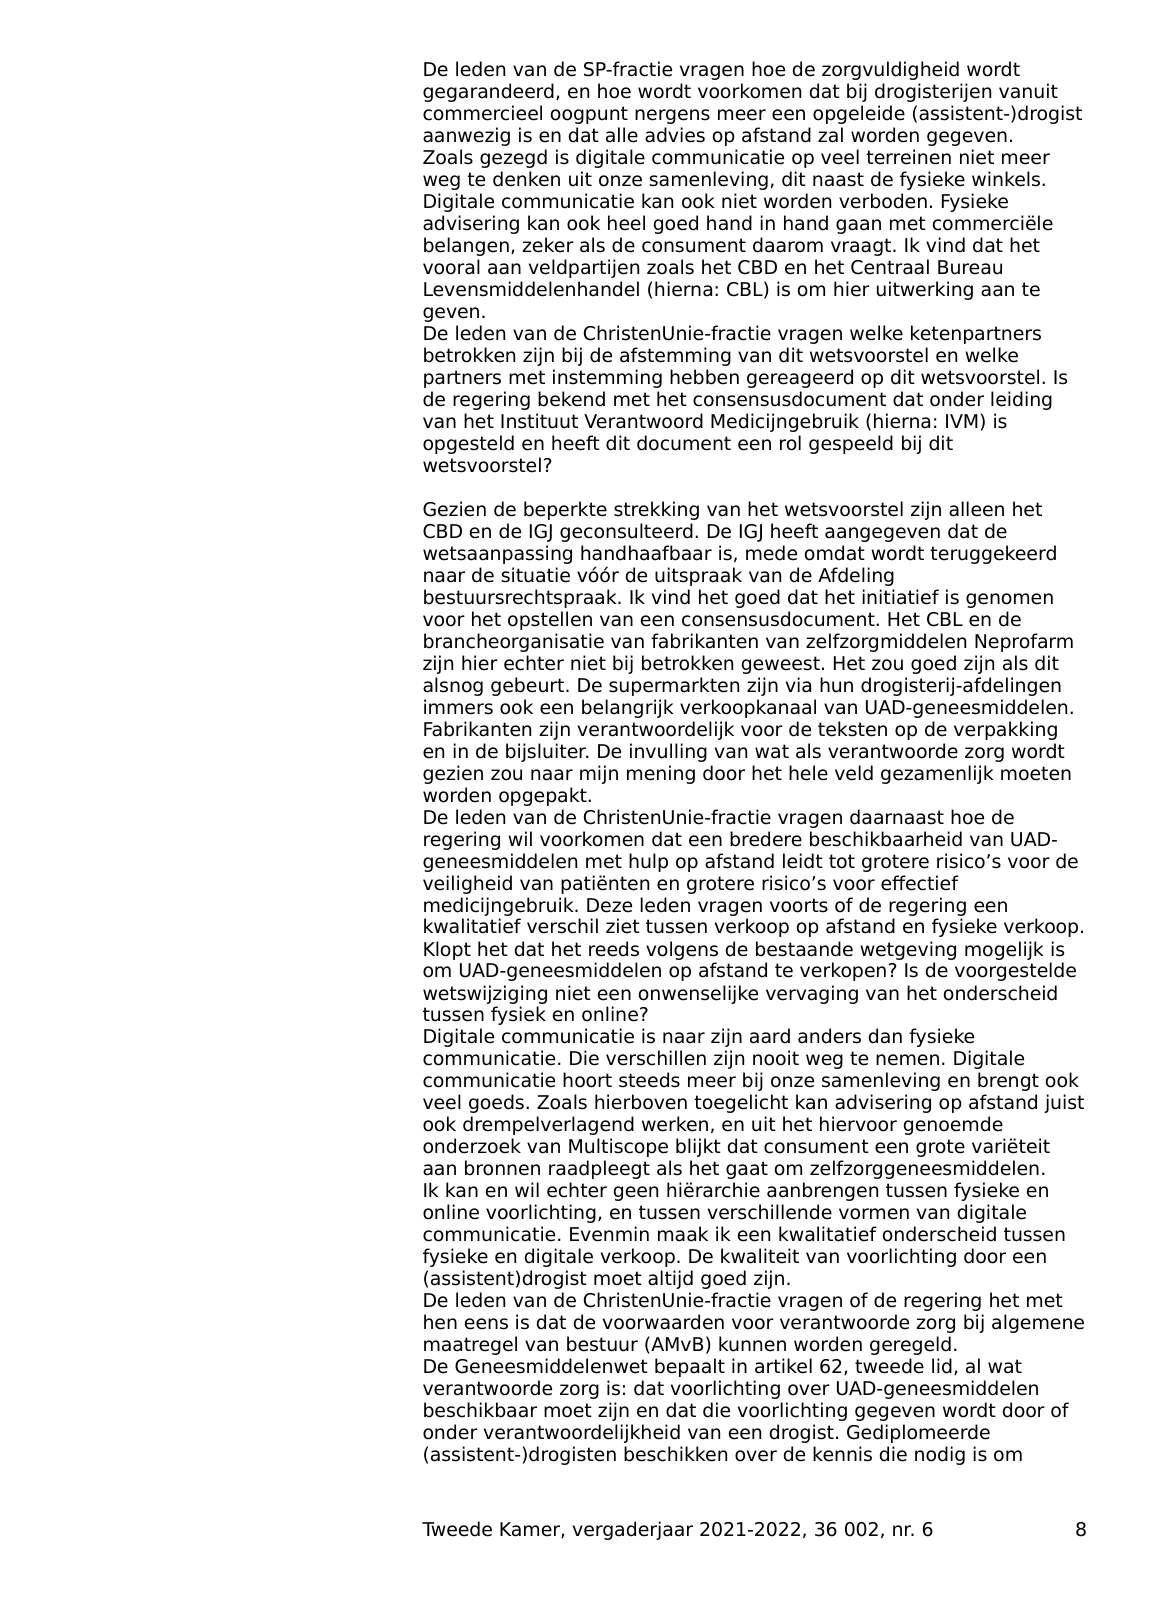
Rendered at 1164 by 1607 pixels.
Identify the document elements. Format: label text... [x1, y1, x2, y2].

text Digitale communicatie is naar zijn aard anders dan fysieke communicatie. Die verschillen zijn nooit weg te nemen. Digitale communicatie hoort steeds meer bij onze samenleving en brengt ook veel goeds. Zoals hierboven toegelicht kan advisering op afstand juist ook drempelverlagend werken, en uit het hiervoor genoemde onderzoek van Multiscope blijkt dat consument een grote variëteit aan bronnen raadpleegt als het gaat om zelfzorggeneesmiddelen. [422, 1026, 1087, 1180]
text De leden van de ChristenUnie-fractie vragen welke ketenpartners betrokken zijn bij de afstemming van dit wetsvoorstel en welke partners met instemming hebben gereageerd op dit wetsvoorstel. Is de regering bekend met het consensusdocument dat onder leiding van het Instituut Verantwoord Medicijngebruik (hierna: IVM) is opgesteld en heeft dit document een rol gespeeld bij dit wetsvoorstel? [422, 323, 1087, 477]
text Gezien de beperkte strekking van het wetsvoorstel zijn alleen het CBD en de IGJ geconsulteerd. De IGJ heeft aangegeven dat de wetsaanpassing handhaafbaar is, mede omdat wordt teruggekeerd naar de situatie vóór de uitspraak van de Afdeling bestuursrechtspraak. Ik vind het goed dat het initiatief is genomen voor het opstellen van een consensusdocument. Het CBL en de brancheorganisatie van fabrikanten van zelfzorgmiddelen Neprofarm zijn hier echter niet bij betrokken geweest. Het zou goed zijn als dit alsnog gebeurt. De supermarkten zijn via hun drogisterij-afdelingen immers ook een belangrijk verkoopkanaal van UAD-geneesmiddelen. Fabrikanten zijn verantwoordelijk voor de teksten op de verpakking en in de bijsluiter. De invulling van wat als verantwoorde zorg wordt gezien zou naar mijn mening door het hele veld gezamenlijk moeten worden opgepakt. [422, 499, 1087, 807]
text Ik kan en wil echter geen hiërarchie aanbrengen tussen fysieke en online voorlichting, en tussen verschillende vormen van digitale communicatie. Evenmin maak ik een kwalitatief onderscheid tussen fysieke en digitale verkoop. De kwaliteit van voorlichting door een (assistent)drogist moet altijd goed zijn. [422, 1180, 1087, 1290]
text De leden van de ChristenUnie-fractie vragen of de regering het met hen eens is dat de voorwaarden voor verantwoorde zorg bij algemene maatregel van bestuur (AMvB) kunnen worden geregeld. [422, 1290, 1087, 1356]
text De leden van de SP-fractie vragen hoe de zorgvuldigheid wordt gegarandeerd, en hoe wordt voorkomen dat bij drogisterijen vanuit commercieel oogpunt nergens meer een opgeleide (assistent-)drogist aanwezig is en dat alle advies op afstand zal worden gegeven. [422, 59, 1087, 147]
text De leden van de ChristenUnie-fractie vragen daarnaast hoe de regering wil voorkomen dat een bredere beschikbaarheid van UAD-geneesmiddelen met hulp op afstand leidt tot grotere risico’s voor de veiligheid van patiënten en grotere risico’s voor effectief medicijngebruik. Deze leden vragen voorts of de regering een kwalitatief verschil ziet tussen verkoop op afstand en fysieke verkoop. Klopt het dat het reeds volgens de bestaande wetgeving mogelijk is om UAD-geneesmiddelen op afstand te verkopen? Is de voorgestelde wetswijziging niet een onwenselijke vervaging van het onderscheid tussen fysiek en online? [422, 807, 1087, 1026]
text Zoals gezegd is digitale communicatie op veel terreinen niet meer weg te denken uit onze samenleving, dit naast de fysieke winkels. Digitale communicatie kan ook niet worden verboden. Fysieke advisering kan ook heel goed hand in hand gaan met commerciële belangen, zeker als de consument daarom vraagt. Ik vind dat het vooral aan veldpartijen zoals het CBD en het Centraal Bureau Levensmiddelenhandel (hierna: CBL) is om hier uitwerking aan te geven. [422, 147, 1087, 323]
text De Geneesmiddelenwet bepaalt in artikel 62, tweede lid, al wat verantwoorde zorg is: dat voorlichting over UAD-geneesmiddelen beschikbaar moet zijn en dat die voorlichting gegeven wordt door of onder verantwoordelijkheid van een drogist. Gediplomeerde (assistent-)drogisten beschikken over de kennis die nodig is om [422, 1356, 1087, 1466]
